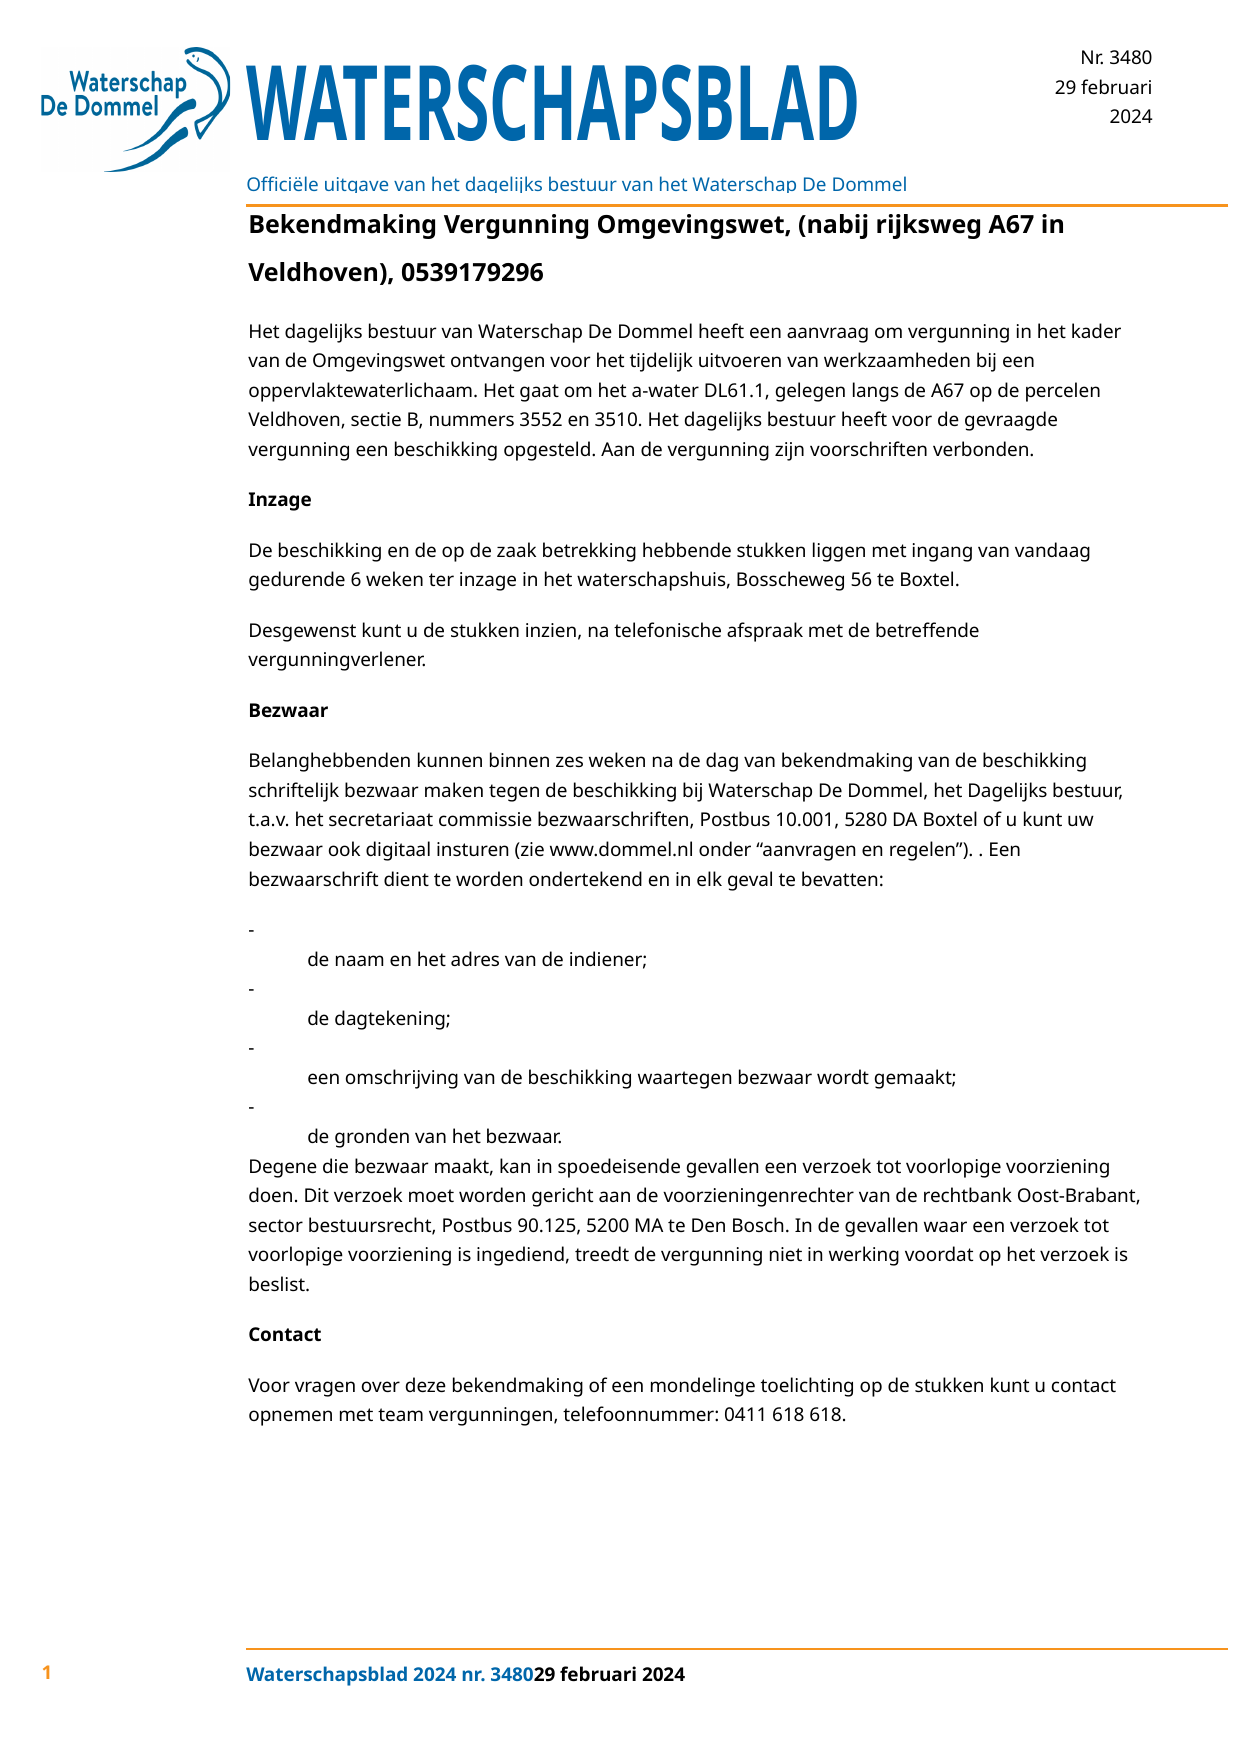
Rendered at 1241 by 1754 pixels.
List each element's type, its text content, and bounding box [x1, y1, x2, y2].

text Bezwaar [248, 697, 1152, 723]
list de naam en het adres van de indiener; [248, 946, 1152, 972]
text Inzage [248, 487, 1152, 512]
text Voor vragen over deze bekendmaking of een mondelinge toelichting op de stukken kunt u contact opnemen met team vergunningen, telefoonnummer: 0411 618 618. [248, 1372, 1152, 1427]
picture [45, 99, 51, 111]
list de dagtekening; [248, 1005, 1152, 1031]
picture [41, 47, 231, 172]
picture [198, 118, 210, 131]
list een omschrijving van de beschikking waartegen bezwaar wordt gemaakt; [248, 1064, 1152, 1090]
text Contact [248, 1322, 1152, 1347]
text Het dagelijks bestuur van Waterschap De Dommel heeft een aanvraag om vergunning in het kader van de Omgevingswet ontvangen voor het tijdelijk uitvoeren van werkzaamheden bij een oppervlaktewaterlichaam. Het gaat om het a-water DL61.1, gelegen langs de A67 op de percelen Veldhoven, sectie B, nummers 3552 en 3510. Het dagelijks bestuur heeft voor de gevraagde vergunning een beschikking opgesteld. Aan de vergunning zijn voorschriften verbonden. [248, 318, 1152, 462]
text Desgewenst kunt u de stukken inzien, na telefonische afspraak met de betreffende vergunningverlener. [248, 617, 1152, 672]
text Bekendmaking Vergunning Omgevingswet, (nabij rijksweg A67 in Veldhoven), 0539179296 [248, 207, 1152, 288]
text Degene die bezwaar maakt, kan in spoedeisende gevallen een verzoek tot voorlopige voorziening doen. Dit verzoek moet worden gericht aan de voorzieningenrechter van de rechtbank Oost-Brabant, sector bestuursrecht, Postbus 90.125, 5200 MA te Den Bosch. In de gevallen waar een verzoek tot voorlopige voorziening is ingediend, treedt de vergunning niet in werking voordat op het verzoek is beslist. [248, 1153, 1152, 1297]
picture [204, 47, 231, 76]
text De beschikking en de op de zaak betrekking hebbende stukken liggen met ingang van vandaag gedurende 6 weken ter inzage in het waterschapshuis, Bosscheweg 56 te Boxtel. [248, 537, 1152, 592]
text Belanghebbenden kunnen binnen zes weken na de dag van bekendmaking van de beschikking schriftelijk bezwaar maken tegen de beschikking bij Waterschap De Dommel, het Dagelijks bestuur, t.a.v. het secretariaat commissie bezwaarschriften, Postbus 10.001, 5280 DA Boxtel of u kunt uw bezwaar ook digitaal insturen (zie www.dommel.nl onder “aanvragen en regelen”). . Een bezwaarschrift dient te worden ondertekend en in elk geval te bevatten: [248, 747, 1152, 892]
list de gronden van het bezwaar. [248, 1123, 1152, 1149]
